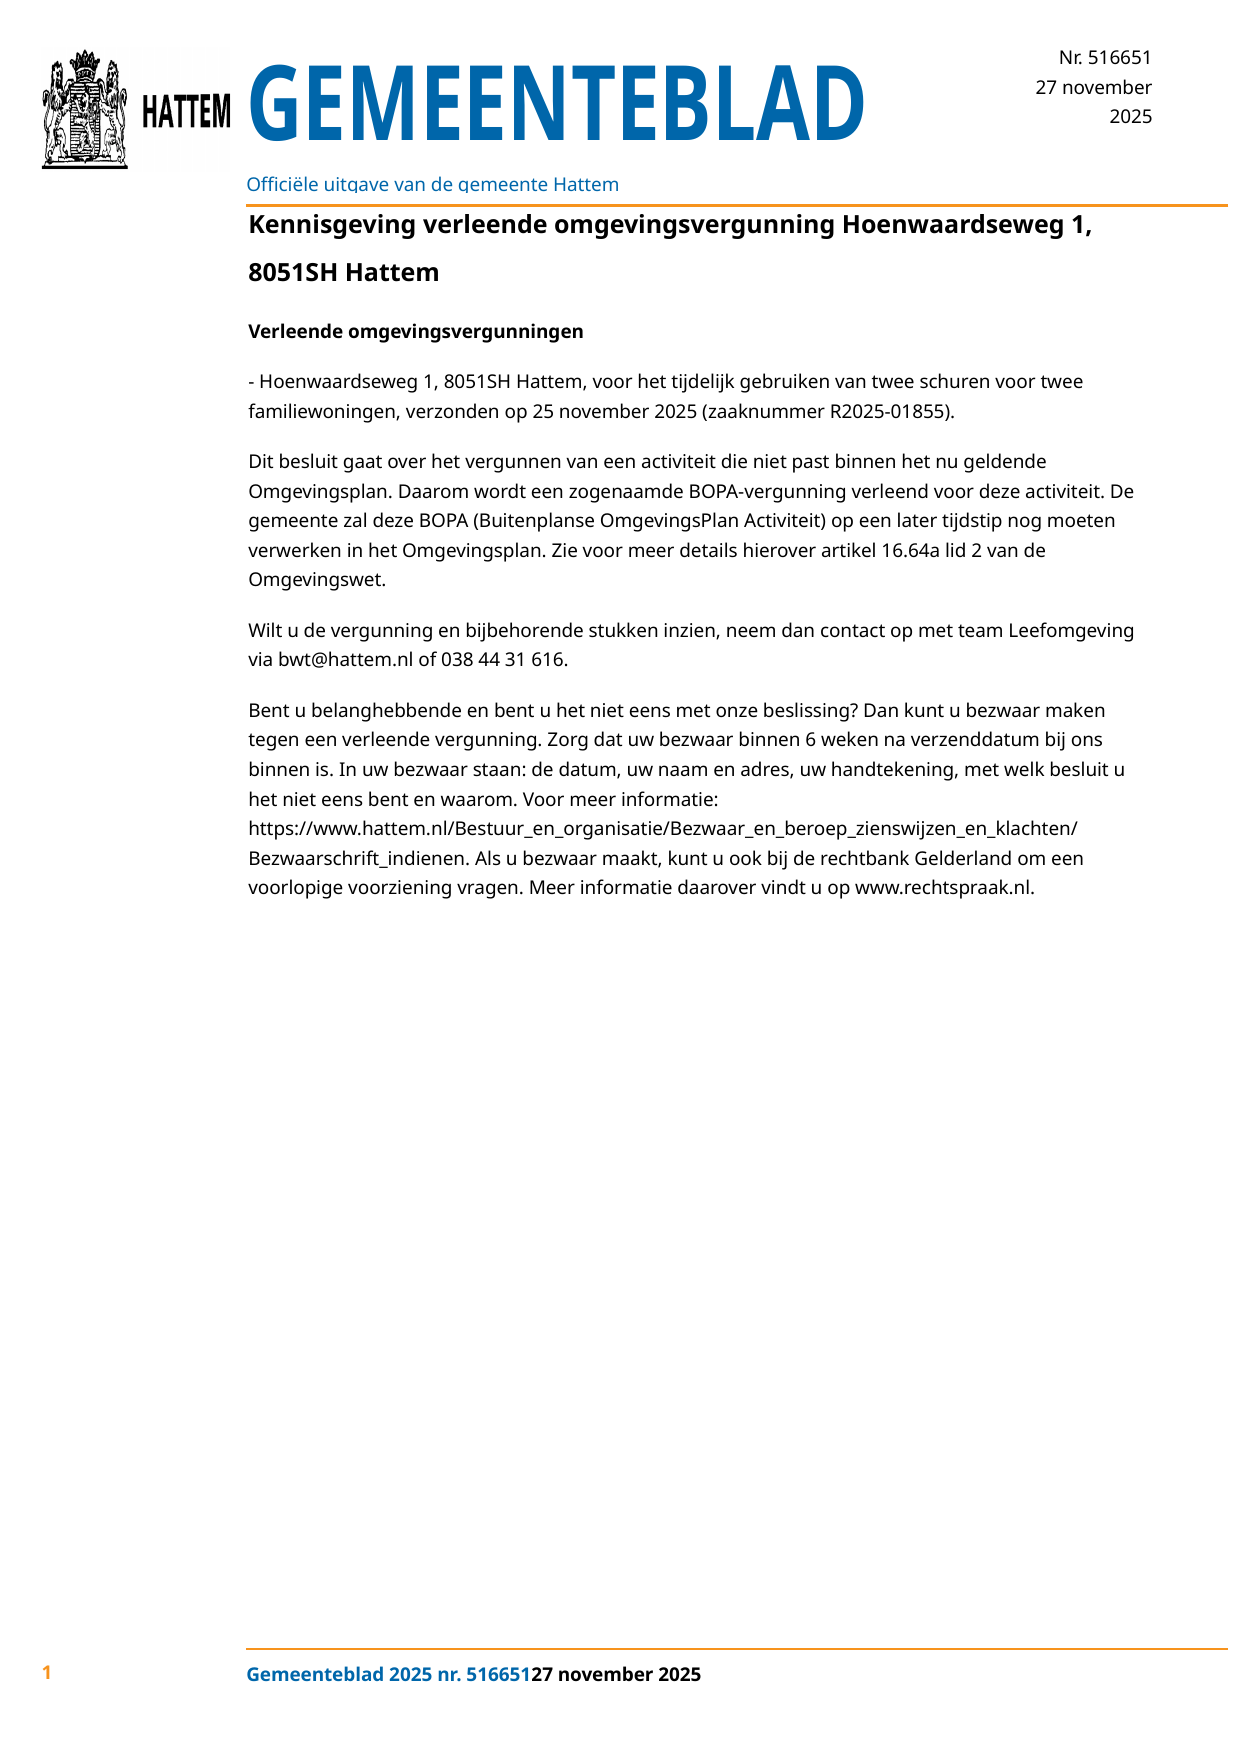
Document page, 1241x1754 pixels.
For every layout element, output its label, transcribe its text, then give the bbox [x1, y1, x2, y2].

text Bent u belanghebbende en bent u het niet eens met onze beslissing? Dan kunt u bezwaar maken tegen een verleende vergunning. Zorg dat uw bezwaar binnen 6 weken na verzenddatum bij ons binnen is. In uw bezwaar staan: de datum, uw naam en adres, uw handtekening, met welk besluit u het niet eens bent en waarom. Voor meer informatie: https://www.hattem.nl/Bestuur_en_organisatie/Bezwaar_en_beroep_zienswijzen_en_klachten/Bezwaarschrift_indienen. Als u bezwaar maakt, kunt u ook bij de rechtbank Gelderland om een voorlopige voorziening vragen. Meer informatie daarover vindt u op www.rechtspraak.nl. [248, 697, 1152, 900]
text Verleende omgevingsvergunningen [248, 318, 1152, 344]
text Kennisgeving verleende omgevingsvergunning Hoenwaardseweg 1, 8051SH Hattem [248, 207, 1152, 288]
text Wilt u de vergunning en bijbehorende stukken inzien, neem dan contact op met team Leefomgeving via bwt@hattem.nl of 038 44 31 616. [248, 617, 1152, 672]
text Dit besluit gaat over het vergunnen van een activiteit die niet past binnen het nu geldende Omgevingsplan. Daarom wordt een zogenaamde BOPA-vergunning verleend voor deze activiteit. De gemeente zal deze BOPA (Buitenplanse OmgevingsPlan Activiteit) op een later tijdstip nog moeten verwerken in het Omgevingsplan. Zie voor meer details hierover artikel 16.64a lid 2 van de Omgevingswet. [248, 448, 1152, 592]
text - Hoenwaardseweg 1, 8051SH Hattem, voor het tijdelijk gebruiken van twee schuren voor twee familiewoningen, verzonden op 25 november 2025 (zaaknummer R2025-01855). [248, 368, 1152, 424]
picture [41, 47, 231, 172]
